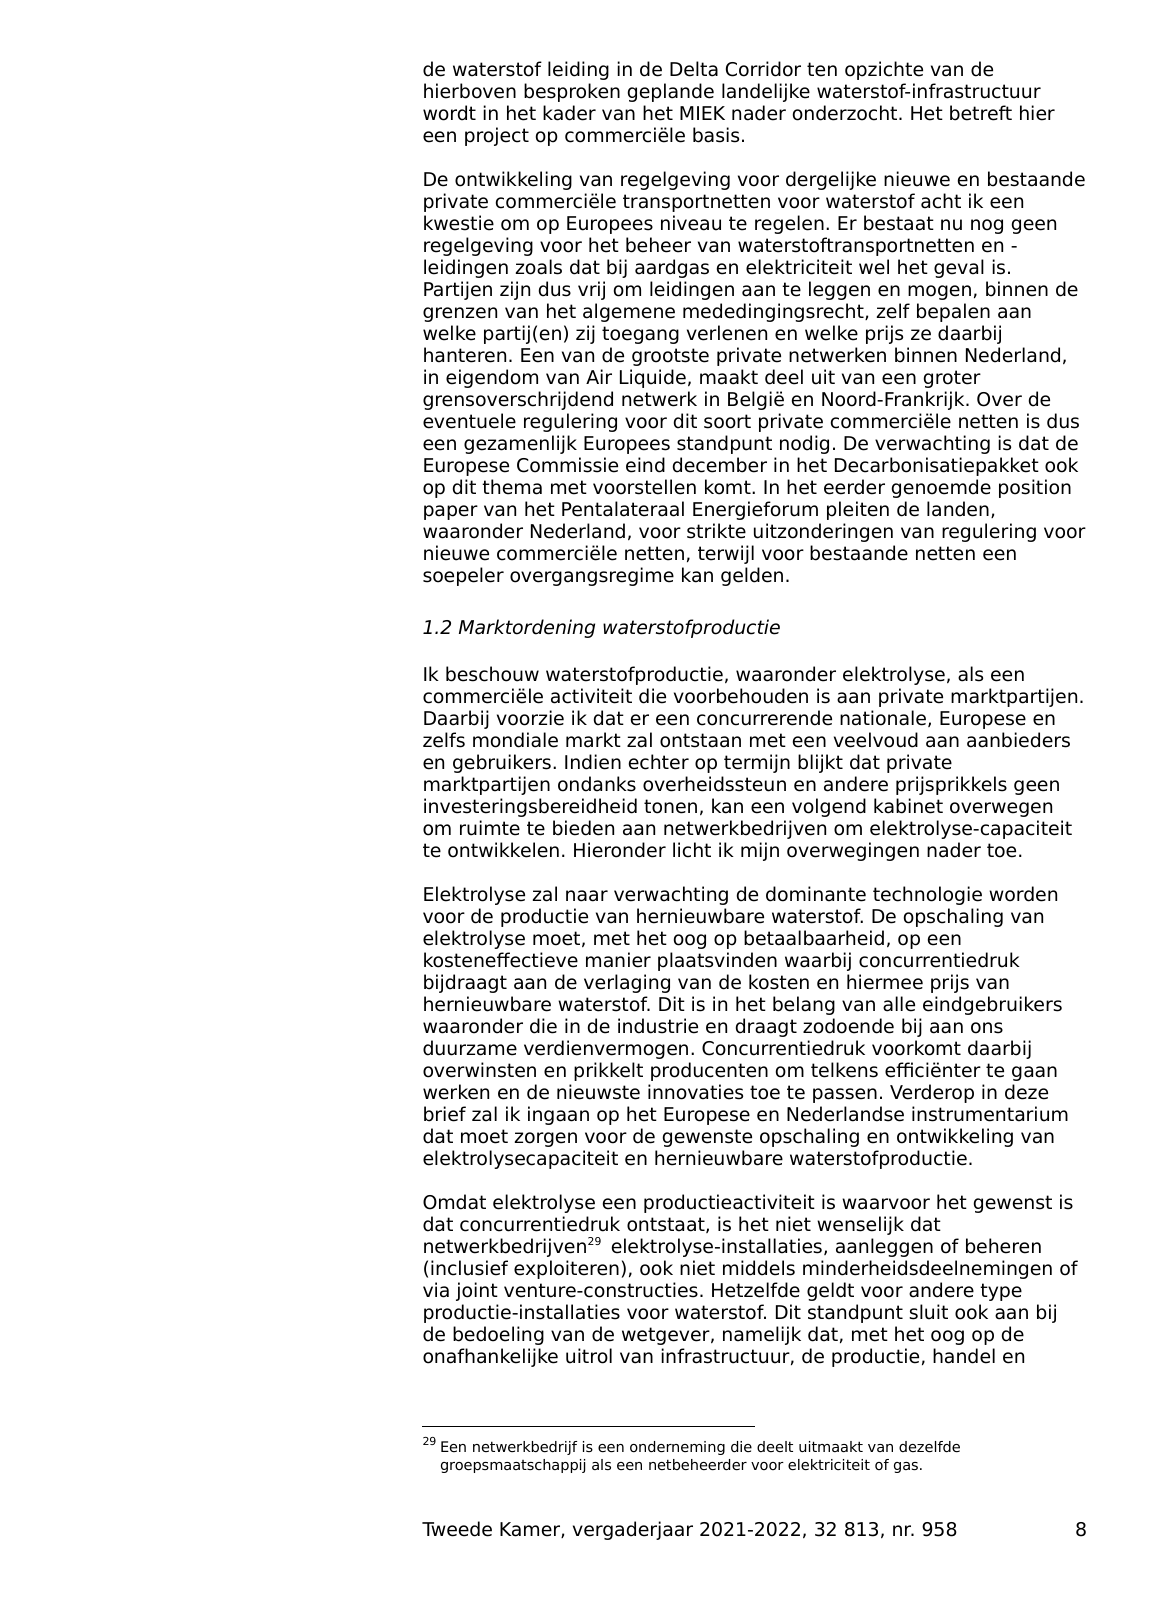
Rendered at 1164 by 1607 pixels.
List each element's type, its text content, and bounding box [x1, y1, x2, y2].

text de waterstof leiding in de Delta Corridor ten opzichte van de hierboven besproken geplande landelijke waterstof-infrastructuur wordt in het kader van het MIEK nader onderzocht. Het betreft hier een project op commerciële basis. [422, 59, 1087, 147]
text Een netwerkbedrijf is een onderneming die deelt uitmaakt van dezelfde groepsmaatschappij als een netbeheerder voor elektriciteit of gas. [422, 1435, 1087, 1474]
text Elektrolyse zal naar verwachting de dominante technologie worden voor de productie van hernieuwbare waterstof. De opschaling van elektrolyse moet, met het oog op betaalbaarheid, op een kosteneffectieve manier plaatsvinden waarbij concurrentiedruk bijdraagt aan de verlaging van de kosten en hiermee prijs van hernieuwbare waterstof. Dit is in het belang van alle eindgebruikers waaronder die in de industrie en draagt zodoende bij aan ons duurzame verdienvermogen. Concurrentiedruk voorkomt daarbij overwinsten en prikkelt producenten om telkens efficiënter te gaan werken en de nieuwste innovaties toe te passen. Verderop in deze brief zal ik ingaan op het Europese en Nederlandse instrumentarium dat moet zorgen voor de gewenste opschaling en ontwikkeling van elektrolysecapaciteit en hernieuwbare waterstofproductie. [422, 884, 1087, 1169]
text Ik beschouw waterstofproductie, waaronder elektrolyse, als een commerciële activiteit die voorbehouden is aan private marktpartijen. Daarbij voorzie ik dat er een concurrerende nationale, Europese en zelfs mondiale markt zal ontstaan met een veelvoud aan aanbieders en gebruikers. Indien echter op termijn blijkt dat private marktpartijen ondanks overheidssteun en andere prijsprikkels geen investeringsbereidheid tonen, kan een volgend kabinet overwegen om ruimte te bieden aan netwerkbedrijven om elektrolyse-capaciteit te ontwikkelen. Hieronder licht ik mijn overwegingen nader toe. [422, 664, 1087, 862]
subtitle 1.2 Marktordening waterstofproductie [422, 617, 1087, 639]
text Omdat elektrolyse een productieactiviteit is waarvoor het gewenst is dat concurrentiedruk ontstaat, is het niet wenselijk dat netwerkbedrijven elektrolyse-installaties, aanleggen of beheren (inclusief exploiteren), ook niet middels minderheidsdeelnemingen of via joint venture-constructies. Hetzelfde geldt voor andere type productie-installaties voor waterstof. Dit standpunt sluit ook aan bij de bedoeling van de wetgever, namelijk dat, met het oog op de onafhankelijke uitrol van infrastructuur, de productie, handel en [422, 1192, 1087, 1367]
text De ontwikkeling van regelgeving voor dergelijke nieuwe en bestaande private commerciële transportnetten voor waterstof acht ik een kwestie om op Europees niveau te regelen. Er bestaat nu nog geen regelgeving voor het beheer van waterstoftransportnetten en -leidingen zoals dat bij aardgas en elektriciteit wel het geval is. Partijen zijn dus vrij om leidingen aan te leggen en mogen, binnen de grenzen van het algemene mededingingsrecht, zelf bepalen aan welke partij(en) zij toegang verlenen en welke prijs ze daarbij hanteren. Een van de grootste private netwerken binnen Nederland, in eigendom van Air Liquide, maakt deel uit van een groter grensoverschrijdend netwerk in België en Noord-Frankrijk. Over de eventuele regulering voor dit soort private commerciële netten is dus een gezamenlijk Europees standpunt nodig. De verwachting is dat de Europese Commissie eind december in het Decarbonisatiepakket ook op dit thema met voorstellen komt. In het eerder genoemde position paper van het Pentalateraal Energieforum pleiten de landen, waaronder Nederland, voor strikte uitzonderingen van regulering voor nieuwe commerciële netten, terwijl voor bestaande netten een soepeler overgangsregime kan gelden. [422, 169, 1087, 587]
